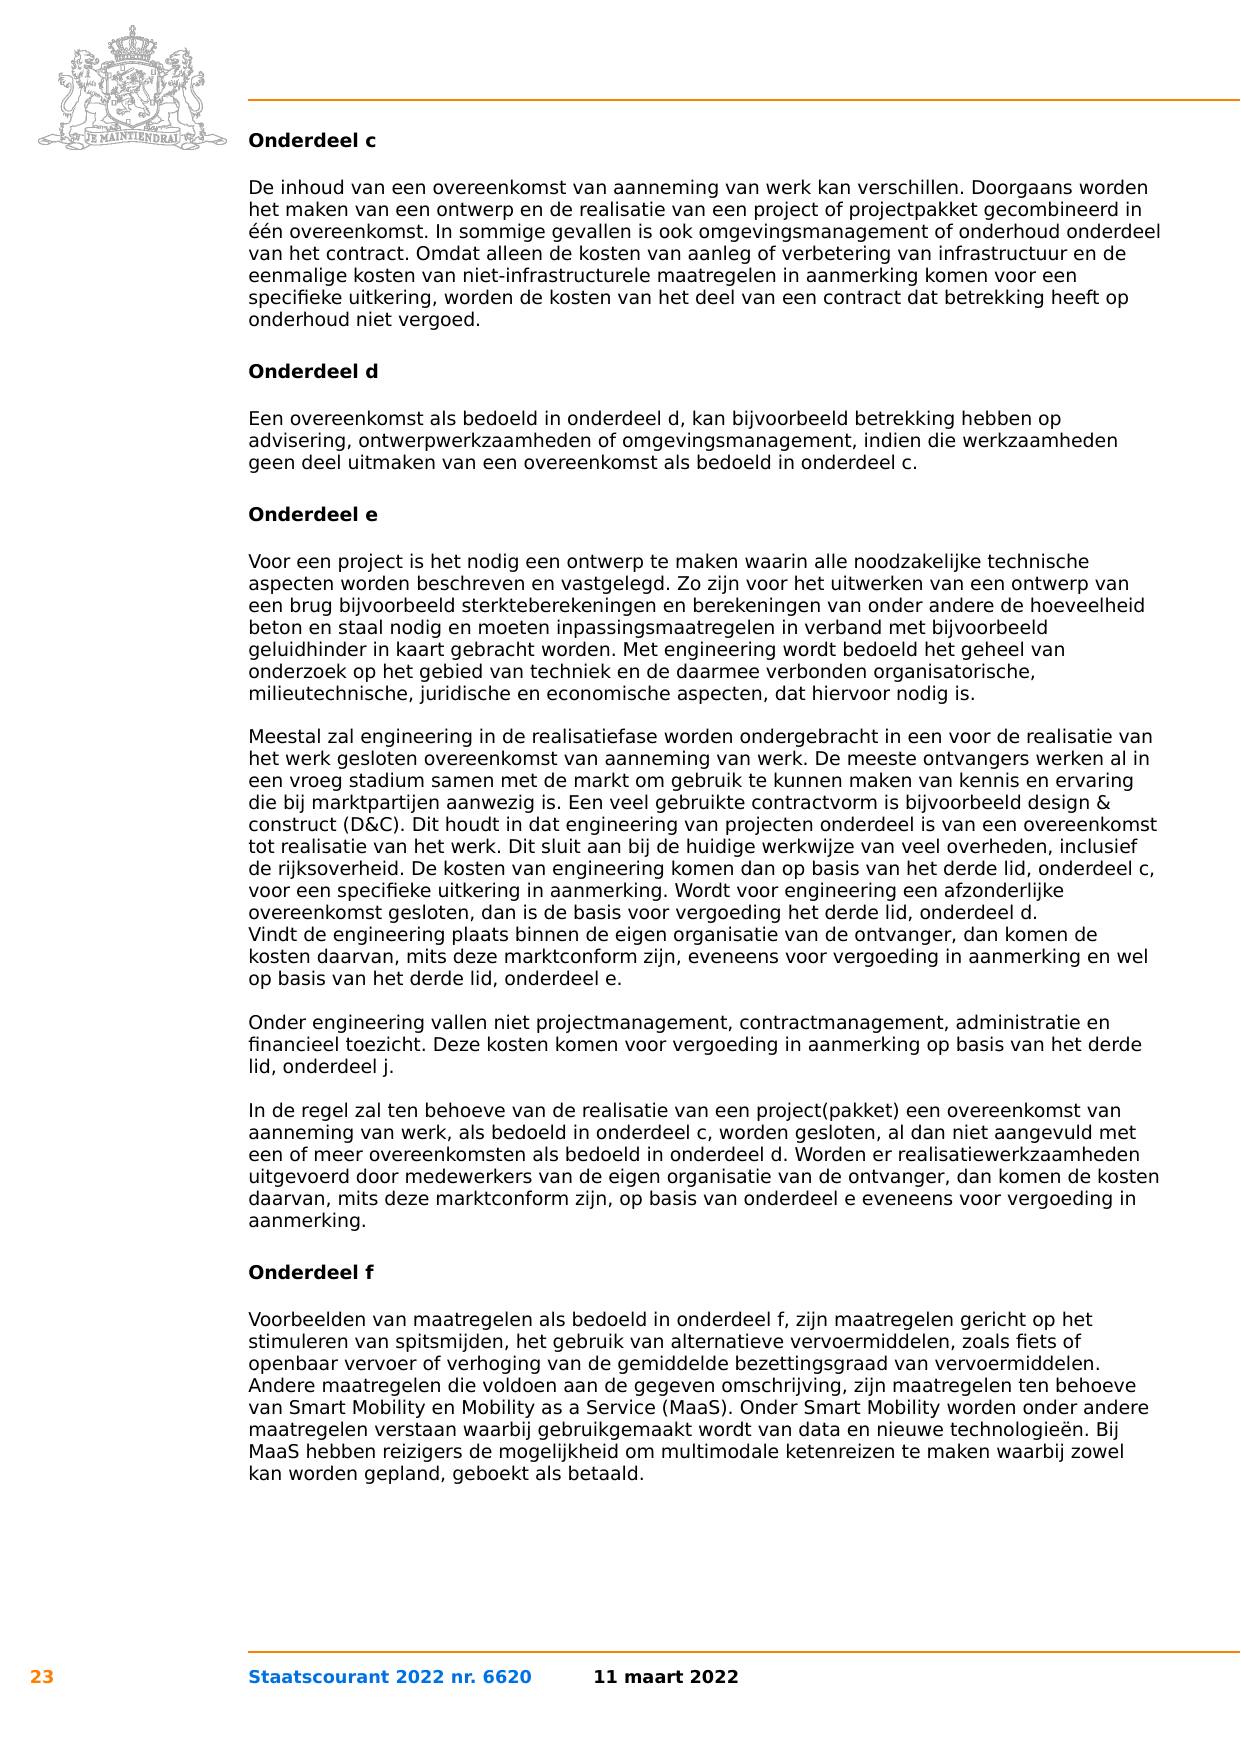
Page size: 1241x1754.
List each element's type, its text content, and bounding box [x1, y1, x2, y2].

text Voor een project is het nodig een ontwerp te maken waarin alle noodzakelijke technische aspecten worden beschreven en vastgelegd. Zo zijn voor het uitwerken van een ontwerp van een brug bijvoorbeeld sterkteberekeningen en berekeningen van onder andere de hoeveelheid beton en staal nodig en moeten inpassingsmaatregelen in verband met bijvoorbeeld geluidhinder in kaart gebracht worden. Met engineering wordt bedoeld het geheel van onderzoek op het gebied van techniek en de daarmee verbonden organisatorische, milieutechnische, juridische en economische aspecten, dat hiervoor nodig is. [248, 551, 1163, 704]
picture [38, 25, 227, 150]
subtitle Onderdeel c [248, 130, 1163, 152]
text De inhoud van een overeenkomst van aanneming van werk kan verschillen. Doorgaans worden het maken van een ontwerp en de realisatie van een project of projectpakket gecombineerd in één overeenkomst. In sommige gevallen is ook omgevingsmanagement of onderhoud onderdeel van het contract. Omdat alleen de kosten van aanleg of verbetering van infrastructuur en de eenmalige kosten van niet-infrastructurele maatregelen in aanmerking komen voor een specifieke uitkering, worden de kosten van het deel van een contract dat betrekking heeft op onderhoud niet vergoed. [248, 177, 1163, 331]
subtitle Onderdeel d [248, 361, 1163, 383]
text Meestal zal engineering in de realisatiefase worden ondergebracht in een voor de realisatie van het werk gesloten overeenkomst van aanneming van werk. De meeste ontvangers werken al in een vroeg stadium samen met de markt om gebruik te kunnen maken van kennis en ervaring die bij marktpartijen aanwezig is. Een veel gebruikte contractvorm is bijvoorbeeld design & construct (D&C). Dit houdt in dat engineering van projecten onderdeel is van een overeenkomst tot realisatie van het werk. Dit sluit aan bij de huidige werkwijze van veel overheden, inclusief de rijksoverheid. De kosten van engineering komen dan op basis van het derde lid, onderdeel c, voor een specifieke uitkering in aanmerking. Wordt voor engineering een afzonderlijke overeenkomst gesloten, dan is de basis voor vergoeding het derde lid, onderdeel d. [248, 726, 1163, 924]
text Vindt de engineering plaats binnen de eigen organisatie van de ontvanger, dan komen de kosten daarvan, mits deze marktconform zijn, eveneens voor vergoeding in aanmerking en wel op basis van het derde lid, onderdeel e. [248, 924, 1163, 990]
text Een overeenkomst als bedoeld in onderdeel d, kan bijvoorbeeld betrekking hebben op advisering, ontwerpwerkzaamheden of omgevingsmanagement, indien die werkzaamheden geen deel uitmaken van een overeenkomst als bedoeld in onderdeel c. [248, 408, 1163, 474]
text Onder engineering vallen niet projectmanagement, contractmanagement, administratie en financieel toezicht. Deze kosten komen voor vergoeding in aanmerking op basis van het derde lid, onderdeel j. [248, 1012, 1163, 1078]
text Voorbeelden van maatregelen als bedoeld in onderdeel f, zijn maatregelen gericht op het stimuleren van spitsmijden, het gebruik van alternatieve vervoermiddelen, zoals fiets of openbaar vervoer of verhoging van de gemiddelde bezettingsgraad van vervoermiddelen. Andere maatregelen die voldoen aan de gegeven omschrijving, zijn maatregelen ten behoeve van Smart Mobility en Mobility as a Service (MaaS). Onder Smart Mobility worden onder andere maatregelen verstaan waarbij gebruikgemaakt wordt van data en nieuwe technologieën. Bij MaaS hebben reizigers de mogelijkheid om multimodale ketenreizen te maken waarbij zowel kan worden gepland, geboekt als betaald. [248, 1309, 1163, 1484]
subtitle Onderdeel e [248, 504, 1163, 526]
text In de regel zal ten behoeve van de realisatie van een project(pakket) een overeenkomst van aanneming van werk, als bedoeld in onderdeel c, worden gesloten, al dan niet aangevuld met een of meer overeenkomsten als bedoeld in onderdeel d. Worden er realisatiewerkzaamheden uitgevoerd door medewerkers van de eigen organisatie van de ontvanger, dan komen de kosten daarvan, mits deze marktconform zijn, op basis van onderdeel e eveneens voor vergoeding in aanmerking. [248, 1100, 1163, 1232]
subtitle Onderdeel f [248, 1262, 1163, 1284]
